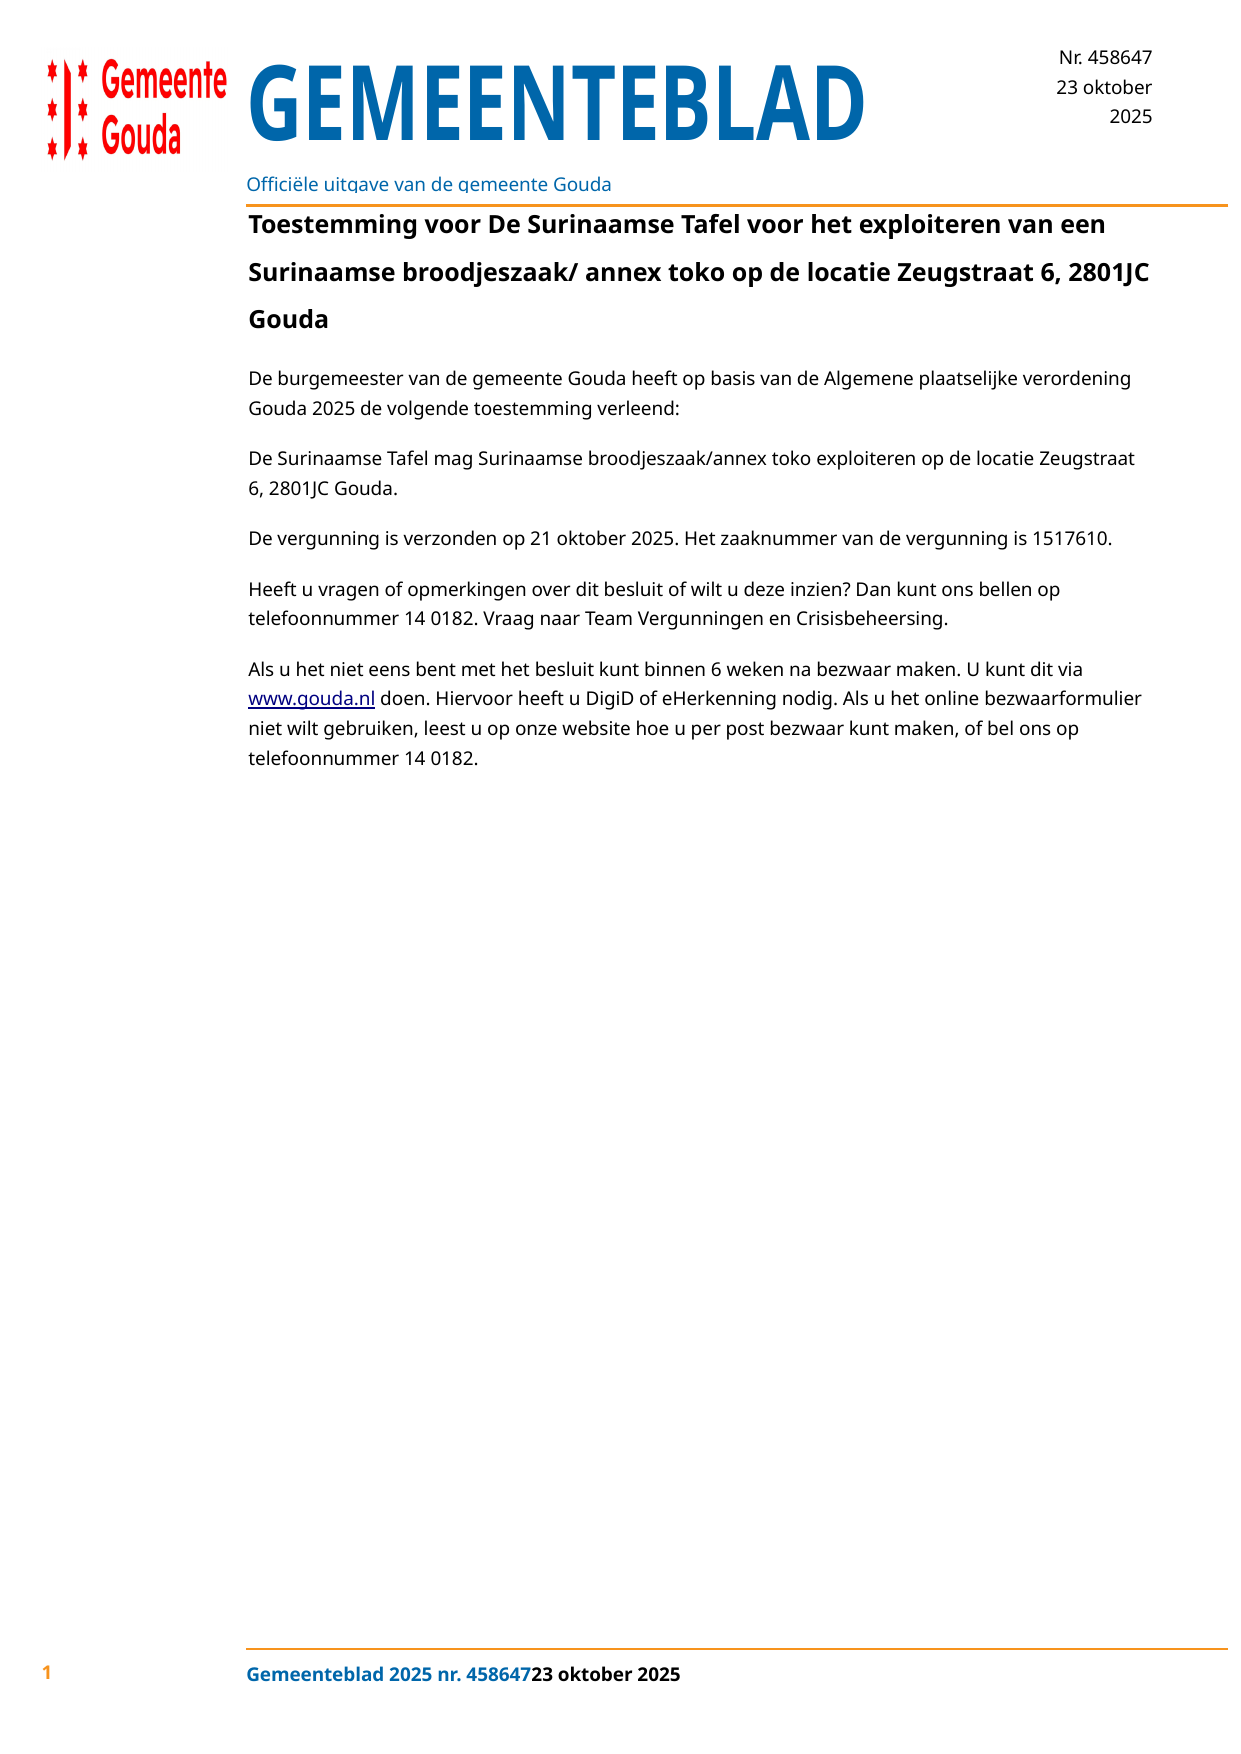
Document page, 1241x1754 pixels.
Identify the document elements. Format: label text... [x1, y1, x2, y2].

text Toestemming voor De Surinaamse Tafel voor het exploiteren van een Surinaamse broodjeszaak/ annex toko op de locatie Zeugstraat 6, 2801JC Gouda [248, 207, 1152, 336]
text Als u het niet eens bent met het besluit kunt binnen 6 weken na bezwaar maken. U kunt dit via www.gouda.nl doen. Hiervoor heeft u DigiD of eHerkenning nodig. Als u het online bezwaarformulier niet wilt gebruiken, leest u op onze website hoe u per post bezwaar kunt maken, of bel ons op telefoonnummer 14 0182. [248, 656, 1152, 770]
text De burgemeester van de gemeente Gouda heeft op basis van de Algemene plaatselijke verordening Gouda 2025 de volgende toestemming verleend: [248, 366, 1152, 421]
picture [41, 47, 231, 172]
text Heeft u vragen of opmerkingen over dit besluit of wilt u deze inzien? Dan kunt ons bellen op telefoonnummer 14 0182. Vraag naar Team Vergunningen en Crisisbeheersing. [248, 576, 1152, 631]
text De Surinaamse Tafel mag Surinaamse broodjeszaak/annex toko exploiteren op de locatie Zeugstraat 6, 2801JC Gouda. [248, 446, 1152, 501]
text De vergunning is verzonden op 21 oktober 2025. Het zaaknummer van de vergunning is 1517610. [248, 526, 1152, 551]
